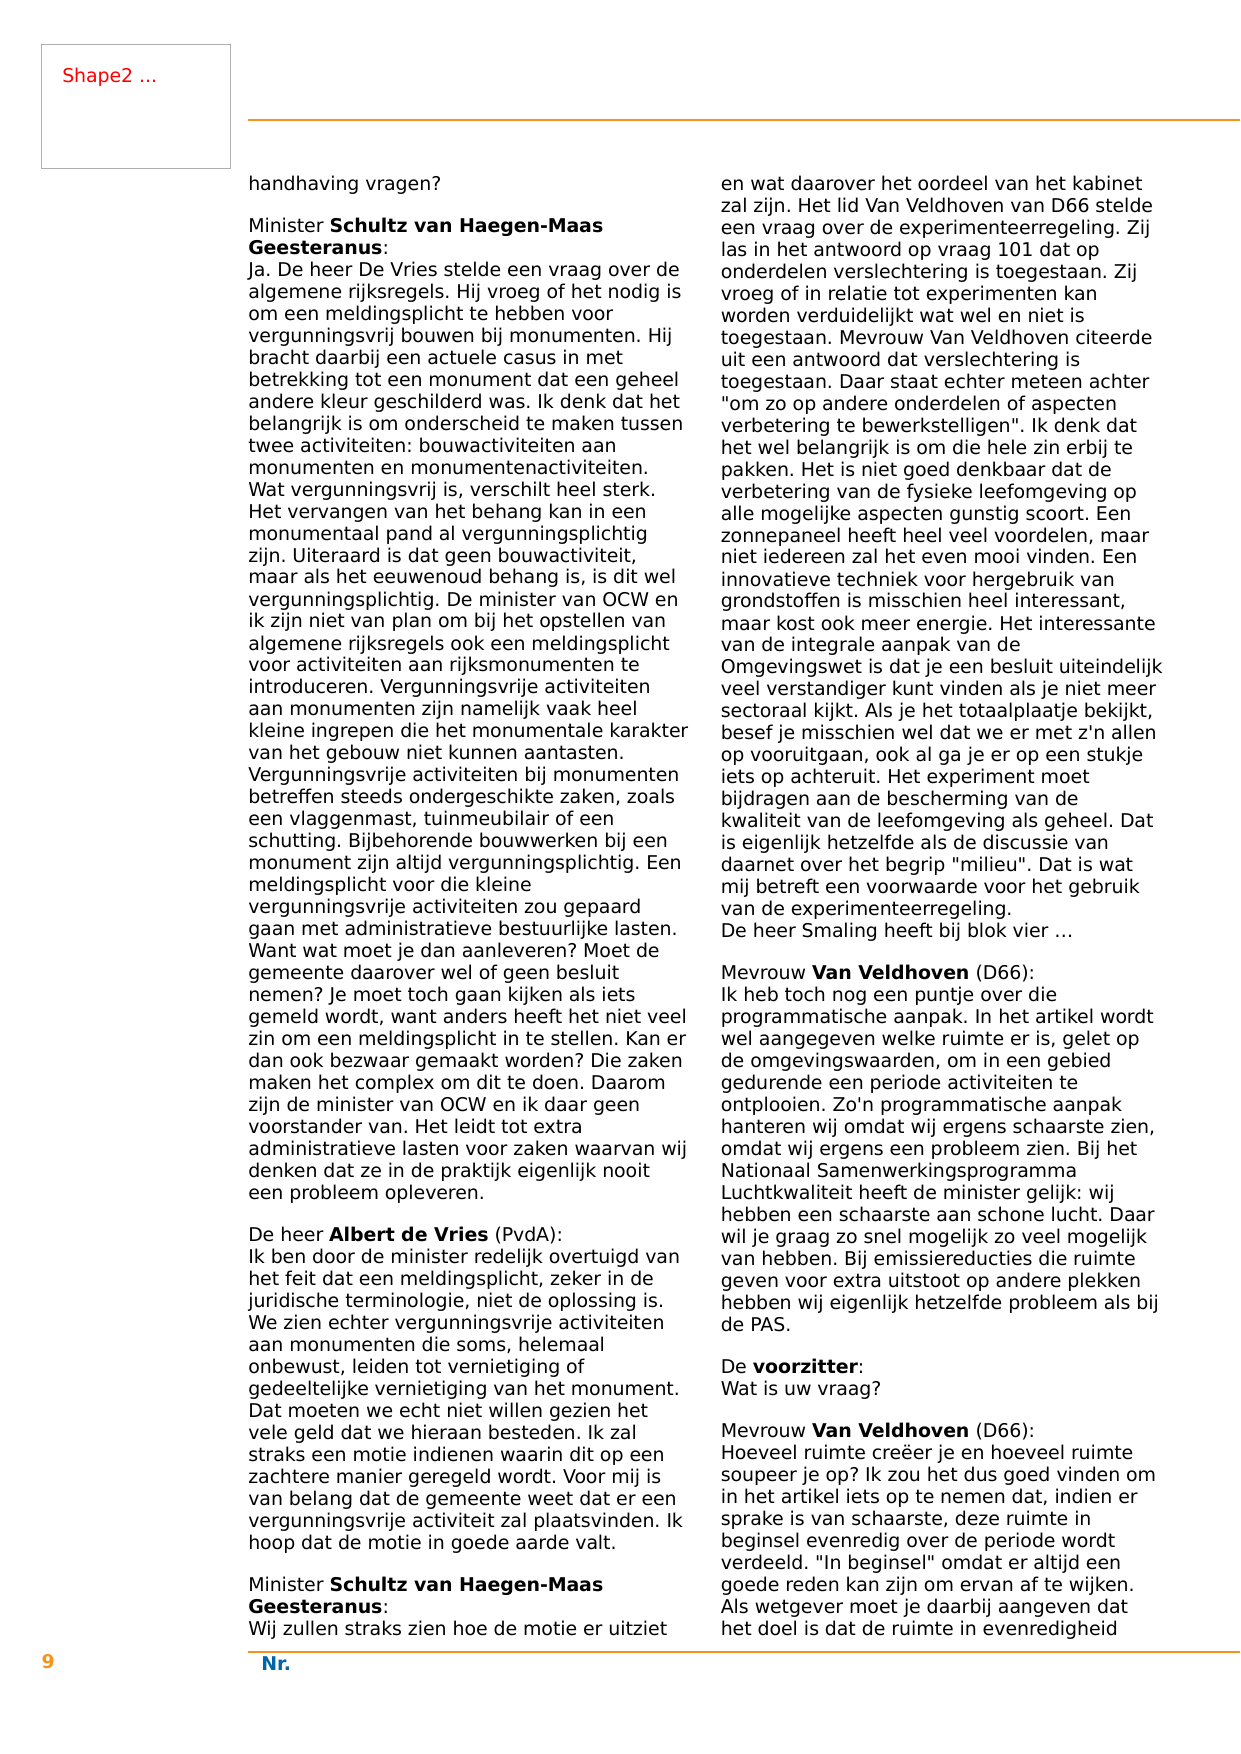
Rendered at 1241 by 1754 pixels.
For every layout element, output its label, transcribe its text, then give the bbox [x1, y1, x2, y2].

text Hoeveel ruimte creëer je en hoeveel ruimte soupeer je op? Ik zou het dus goed vinden om in het artikel iets op te nemen dat, indien er sprake is van schaarste, deze ruimte in beginsel evenredig over de periode wordt verdeeld. "In beginsel" omdat er altijd een goede reden kan zijn om ervan af te wijken. Als wetgever moet je daarbij aangeven dat het doel is dat de ruimte in evenredigheid [721, 1442, 1163, 1639]
text Ik heb toch nog een puntje over die programmatische aanpak. In het artikel wordt wel aangegeven welke ruimte er is, gelet op de omgevingswaarden, om in een gebied gedurende een periode activiteiten te ontplooien. Zo'n programmatische aanpak hanteren wij omdat wij ergens schaarste zien, omdat wij ergens een probleem zien. Bij het Nationaal Samenwerkingsprogramma Luchtkwaliteit heeft de minister gelijk: wij hebben een schaarste aan schone lucht. Daar wil je graag zo snel mogelijk zo veel mogelijk van hebben. Bij emissiereducties die ruimte geven voor extra uitstoot op andere plekken hebben wij eigenlijk hetzelfde probleem als bij de PAS. [721, 984, 1163, 1336]
text en wat daarover het oordeel van het kabinet zal zijn. Het lid Van Veldhoven van D66 stelde een vraag over de experimenteerregeling. Zij las in het antwoord op vraag 101 dat op onderdelen verslechtering is toegestaan. Zij vroeg of in relatie tot experimenten kan worden verduidelijkt wat wel en niet is toegestaan. Mevrouw Van Veldhoven citeerde uit een antwoord dat verslechtering is toegestaan. Daar staat echter meteen achter "om zo op andere onderdelen of aspecten verbetering te bewerkstelligen". Ik denk dat het wel belangrijk is om die hele zin erbij te pakken. Het is niet goed denkbaar dat de verbetering van de fysieke leefomgeving op alle mogelijke aspecten gunstig scoort. Een zonnepaneel heeft heel veel voordelen, maar niet iedereen zal het even mooi vinden. Een innovatieve techniek voor hergebruik van grondstoffen is misschien heel interessant, maar kost ook meer energie. Het interessante van de integrale aanpak van de Omgevingswet is dat je een besluit uiteindelijk veel verstandiger kunt vinden als je niet meer sectoraal kijkt. Als je het totaalplaatje bekijkt, besef je misschien wel dat we er met z'n allen op vooruitgaan, ook al ga je er op een stukje iets op achteruit. Het experiment moet bijdragen aan de bescherming van de kwaliteit van de leefomgeving als geheel. Dat is eigenlijk hetzelfde als de discussie van daarnet over het begrip "milieu". Dat is wat mij betreft een voorwaarde voor het gebruik van de experimenteerregeling. [721, 173, 1163, 920]
text Mevrouw Van Veldhoven (D66): [721, 962, 1163, 984]
text De heer Smaling heeft bij blok vier … [721, 920, 1163, 942]
text Wat is uw vraag? [721, 1378, 1163, 1400]
text handhaving vragen? [248, 173, 691, 195]
text Ik ben door de minister redelijk overtuigd van het feit dat een meldingsplicht, zeker in de juridische terminologie, niet de oplossing is. We zien echter vergunningsvrije activiteiten aan monumenten die soms, helemaal onbewust, leiden tot vernietiging of gedeeltelijke vernietiging van het monument. Dat moeten we echt niet willen gezien het vele geld dat we hieraan besteden. Ik zal straks een motie indienen waarin dit op een zachtere manier geregeld wordt. Voor mij is van belang dat de gemeente weet dat er een vergunningsvrije activiteit zal plaatsvinden. Ik hoop dat de motie in goede aarde valt. [248, 1246, 691, 1553]
text Minister Schultz van Haegen-Maas Geesteranus: [248, 215, 691, 259]
text Ja. De heer De Vries stelde een vraag over de algemene rijksregels. Hij vroeg of het nodig is om een meldingsplicht te hebben voor vergunningsvrij bouwen bij monumenten. Hij bracht daarbij een actuele casus in met betrekking tot een monument dat een geheel andere kleur geschilderd was. Ik denk dat het belangrijk is om onderscheid te maken tussen twee activiteiten: bouwactiviteiten aan monumenten en monumentenactiviteiten. [248, 259, 691, 478]
text De voorzitter: [721, 1356, 1163, 1378]
text Mevrouw Van Veldhoven (D66): [721, 1420, 1163, 1442]
text Minister Schultz van Haegen-Maas Geesteranus: [248, 1573, 691, 1617]
text Wat vergunningsvrij is, verschilt heel sterk. Het vervangen van het behang kan in een monumentaal pand al vergunningsplichtig zijn. Uiteraard is dat geen bouwactiviteit, maar als het eeuwenoud behang is, is dit wel vergunningsplichtig. De minister van OCW en ik zijn niet van plan om bij het opstellen van algemene rijksregels ook een meldingsplicht voor activiteiten aan rijksmonumenten te introduceren. Vergunningsvrije activiteiten aan monumenten zijn namelijk vaak heel kleine ingrepen die het monumentale karakter van het gebouw niet kunnen aantasten. Vergunningsvrije activiteiten bij monumenten betreffen steeds ondergeschikte zaken, zoals een vlaggenmast, tuinmeubilair of een schutting. Bijbehorende bouwwerken bij een monument zijn altijd vergunningsplichtig. Een meldingsplicht voor die kleine vergunningsvrije activiteiten zou gepaard gaan met administratieve bestuurlijke lasten. Want wat moet je dan aanleveren? Moet de gemeente daarover wel of geen besluit nemen? Je moet toch gaan kijken als iets gemeld wordt, want anders heeft het niet veel zin om een meldingsplicht in te stellen. Kan er dan ook bezwaar gemaakt worden? Die zaken maken het complex om dit te doen. Daarom zijn de minister van OCW en ik daar geen voorstander van. Het leidt tot extra administratieve lasten voor zaken waarvan wij denken dat ze in de praktijk eigenlijk nooit een probleem opleveren. [248, 478, 691, 1204]
text Wij zullen straks zien hoe de motie er uitziet [248, 1617, 691, 1639]
text De heer Albert de Vries (PvdA): [248, 1224, 691, 1246]
